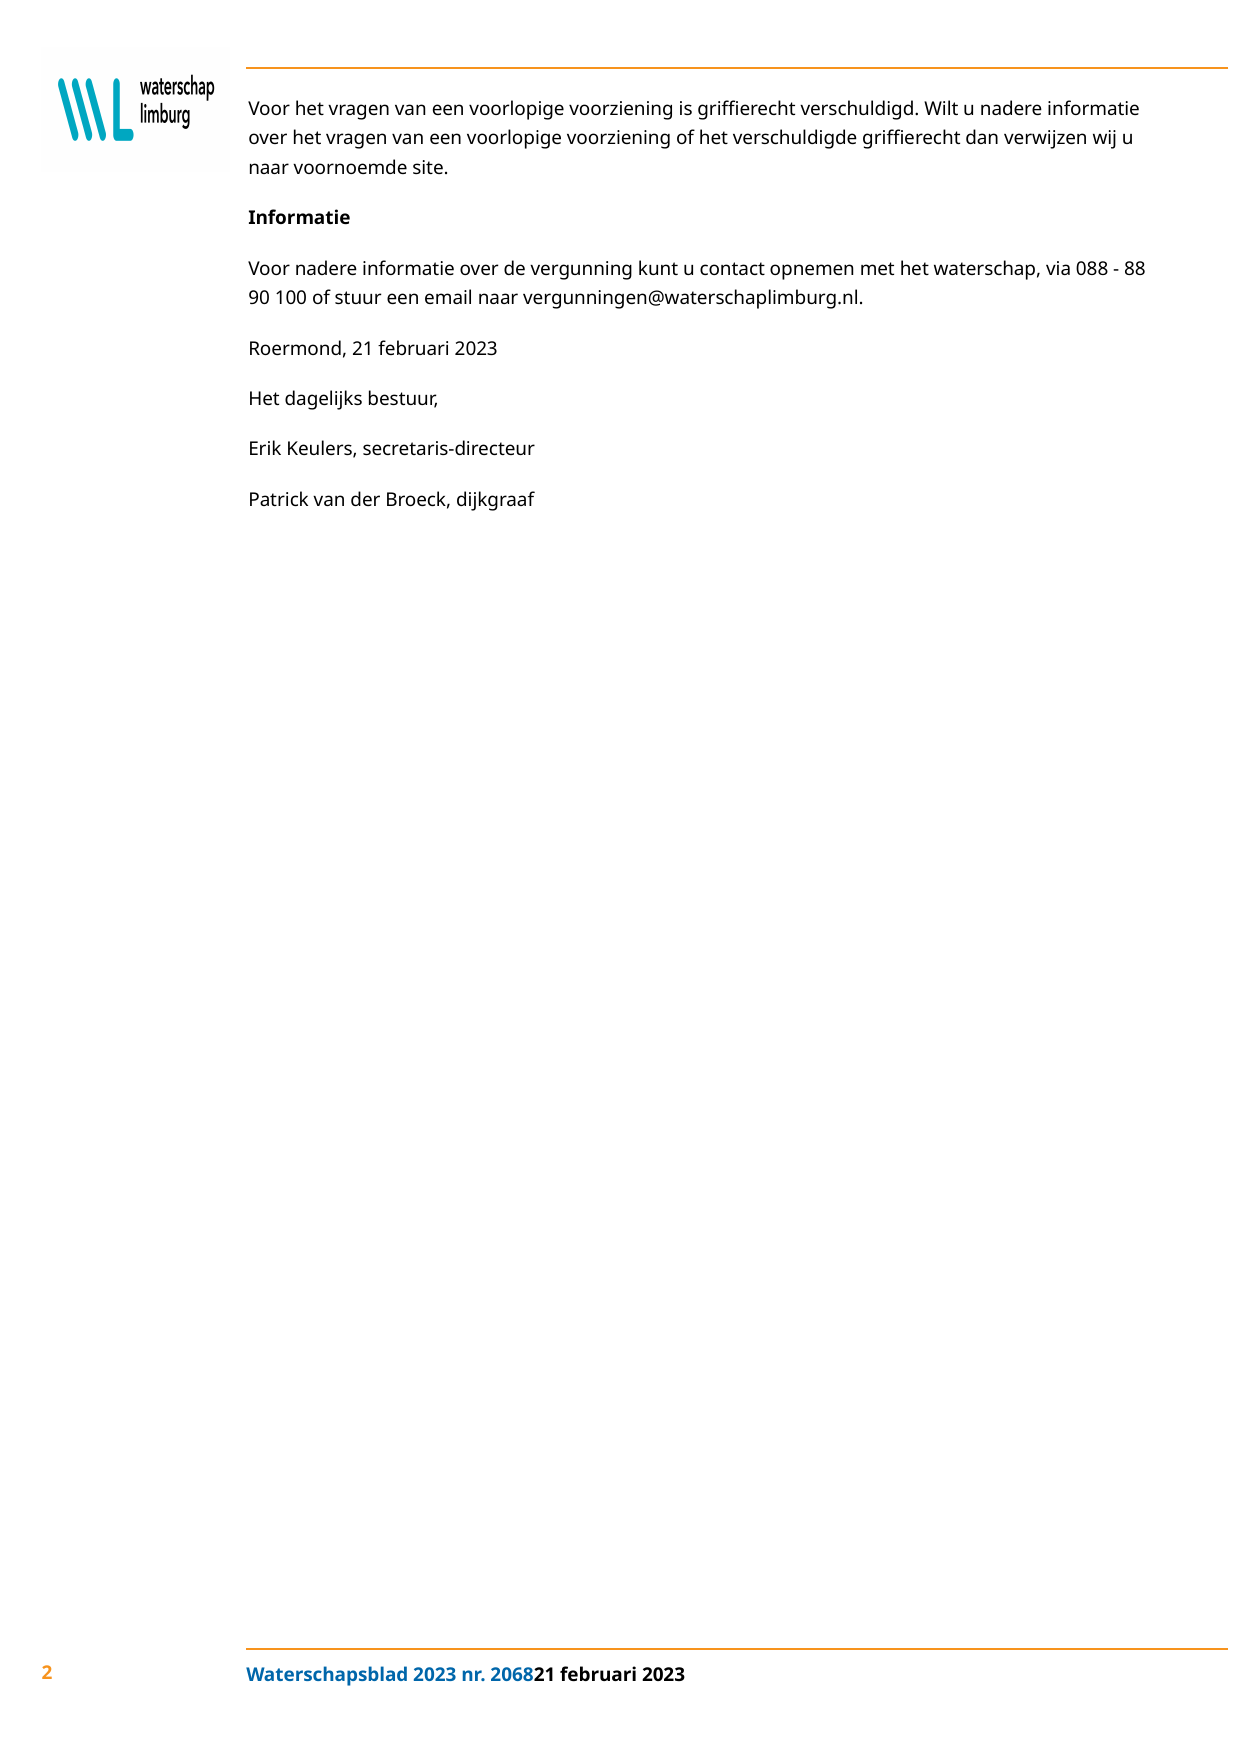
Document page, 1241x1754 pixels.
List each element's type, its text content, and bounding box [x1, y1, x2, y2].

text Roermond, 21 februari 2023 [248, 335, 1152, 361]
text Informatie [248, 204, 1152, 230]
text Het dagelijks bestuur, [248, 385, 1152, 411]
text Voor het vragen van een voorlopige voorziening is griffierecht verschuldigd. Wilt u nadere informatie over het vragen van een voorlopige voorziening of het verschuldigde griffierecht dan verwijzen wij u naar voornoemde site. [248, 95, 1152, 180]
text Voor nadere informatie over de vergunning kunt u contact opnemen met het waterschap, via 088 - 88 90 100 of stuur een email naar vergunningen@waterschaplimburg.nl. [248, 255, 1152, 310]
text Patrick van der Broeck, dijkgraaf [248, 486, 1152, 512]
text Erik Keulers, secretaris-directeur [248, 436, 1152, 461]
picture [41, 47, 231, 172]
